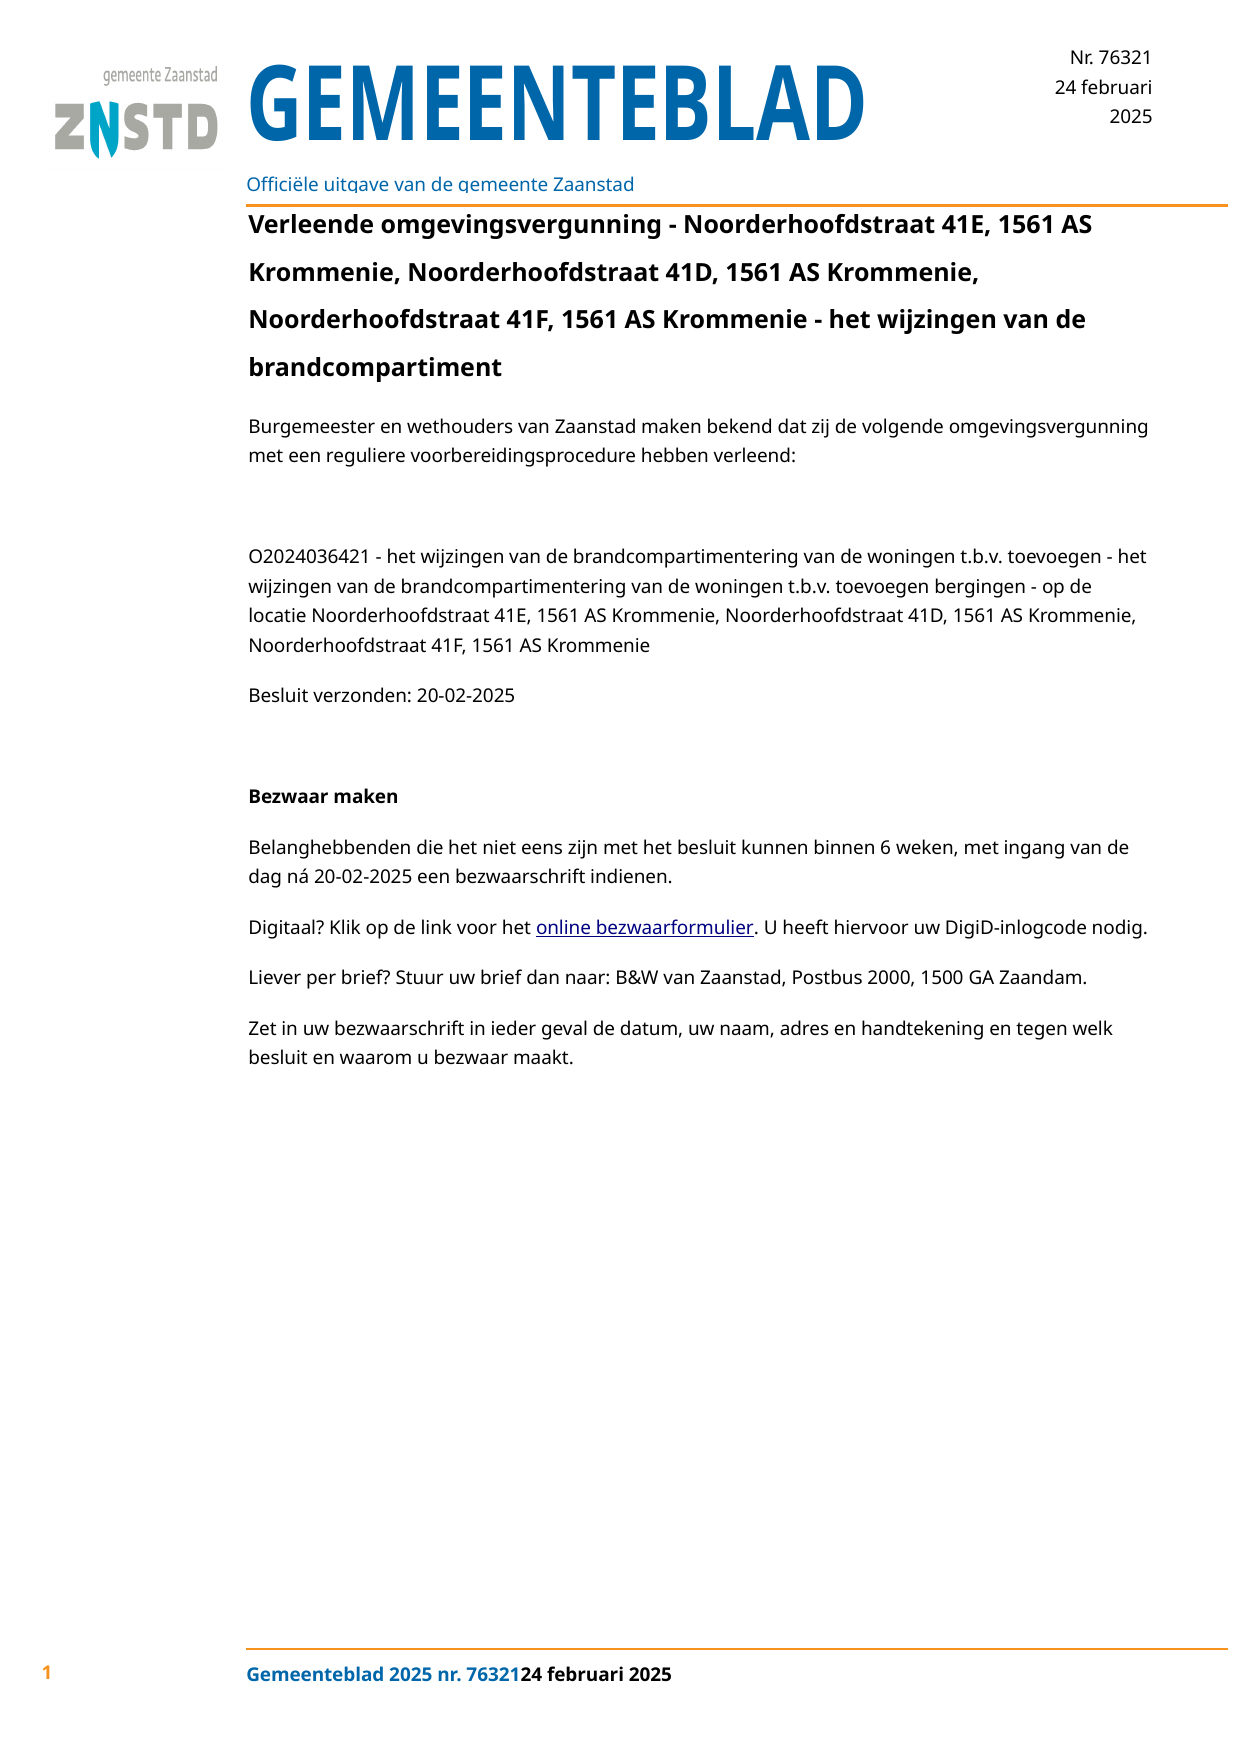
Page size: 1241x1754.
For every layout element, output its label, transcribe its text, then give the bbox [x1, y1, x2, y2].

text Verleende omgevingsvergunning - Noorderhoofdstraat 41E, 1561 AS Krommenie, Noorderhoofdstraat 41D, 1561 AS Krommenie, Noorderhoofdstraat 41F, 1561 AS Krommenie - het wijzingen van de brandcompartiment [248, 207, 1152, 384]
text Digitaal? Klik op de link voor het online bezwaarformulier. U heeft hiervoor uw DigiD-inlogcode nodig. [248, 914, 1152, 940]
text Zet in uw bezwaarschrift in ieder geval de datum, uw naam, adres en handtekening en tegen welk besluit en waarom u bezwaar maakt. [248, 1015, 1152, 1070]
text O2024036421 - het wijzingen van de brandcompartimentering van de woningen t.b.v. toevoegen - het wijzingen van de brandcompartimentering van de woningen t.b.v. toevoegen bergingen - op de locatie Noorderhoofdstraat 41E, 1561 AS Krommenie, Noorderhoofdstraat 41D, 1561 AS Krommenie, Noorderhoofdstraat 41F, 1561 AS Krommenie [248, 543, 1152, 658]
text Liever per brief? Stuur uw brief dan naar: B&W van Zaanstad, Postbus 2000, 1500 GA Zaandam. [248, 964, 1152, 990]
text Besluit verzonden: 20-02-2025 [248, 683, 1152, 708]
text Bezwaar maken [248, 783, 1152, 809]
text Belanghebbenden die het niet eens zijn met het besluit kunnen binnen 6 weken, met ingang van de dag ná 20-02-2025 een bezwaarschrift indienen. [248, 834, 1152, 889]
text Burgemeester en wethouders van Zaanstad maken bekend dat zij de volgende omgevingsvergunning met een reguliere voorbereidingsprocedure hebben verleend: [248, 413, 1152, 468]
picture [41, 47, 231, 172]
